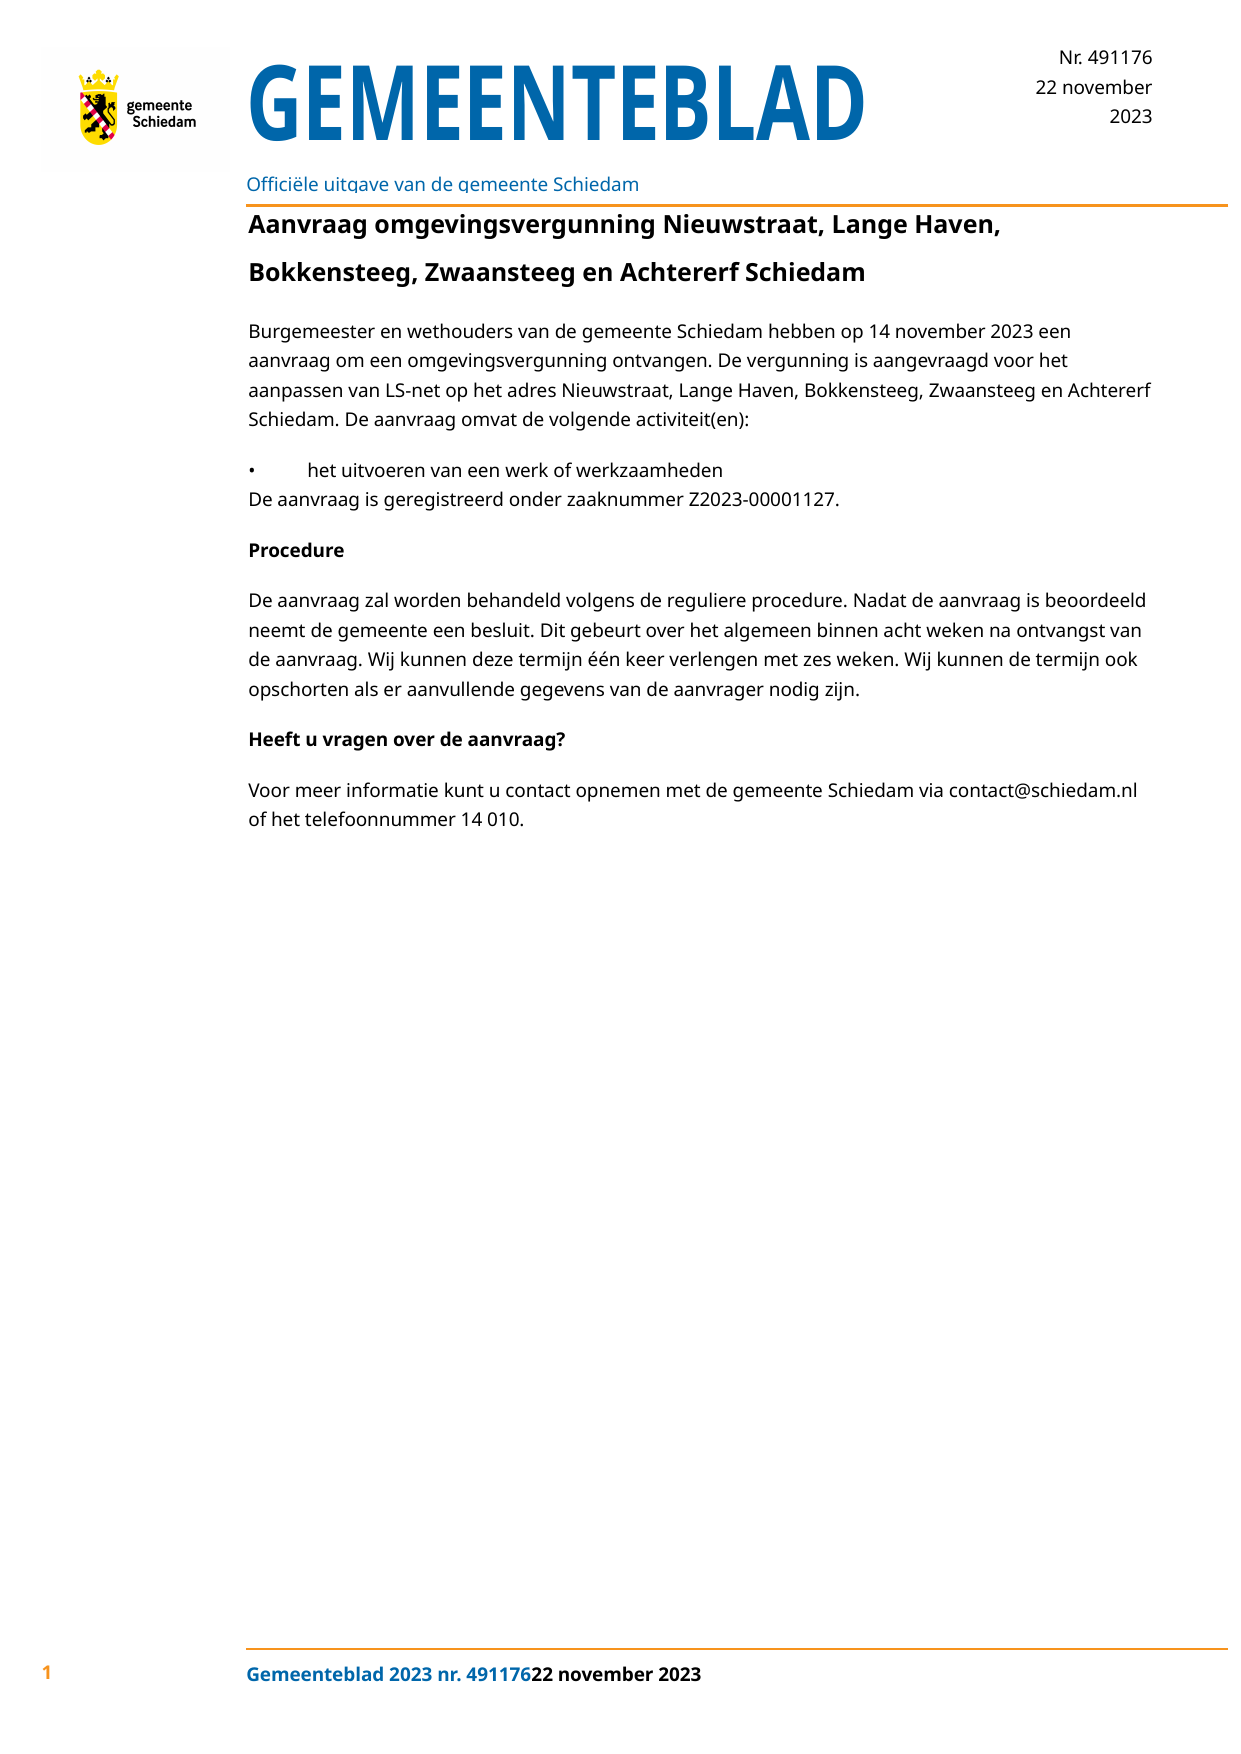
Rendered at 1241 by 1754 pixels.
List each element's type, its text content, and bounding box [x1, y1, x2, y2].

text De aanvraag zal worden behandeld volgens de reguliere procedure. Nadat de aanvraag is beoordeeld neemt de gemeente een besluit. Dit gebeurt over het algemeen binnen acht weken na ontvangst van de aanvraag. Wij kunnen deze termijn één keer verlengen met zes weken. Wij kunnen de termijn ook opschorten als er aanvullende gegevens van de aanvrager nodig zijn. [248, 587, 1152, 702]
text Voor meer informatie kunt u contact opnemen met de gemeente Schiedam via contact@schiedam.nl of het telefoonnummer 14 010. [248, 777, 1152, 832]
text De aanvraag is geregistreerd onder zaaknummer Z2023-00001127. [248, 487, 1152, 512]
text Procedure [248, 537, 1152, 563]
list het uitvoeren van een werk of werkzaamheden [248, 457, 1152, 483]
text Heeft u vragen over de aanvraag? [248, 727, 1152, 752]
picture [41, 47, 231, 172]
text Aanvraag omgevingsvergunning Nieuwstraat, Lange Haven, Bokkensteeg, Zwaansteeg en Achtererf Schiedam [248, 207, 1152, 288]
text Burgemeester en wethouders van de gemeente Schiedam hebben op 14 november 2023 een aanvraag om een omgevingsvergunning ontvangen. De vergunning is aangevraagd voor het aanpassen van LS-net op het adres Nieuwstraat, Lange Haven, Bokkensteeg, Zwaansteeg en Achtererf Schiedam. De aanvraag omvat de volgende activiteit(en): [248, 318, 1152, 432]
